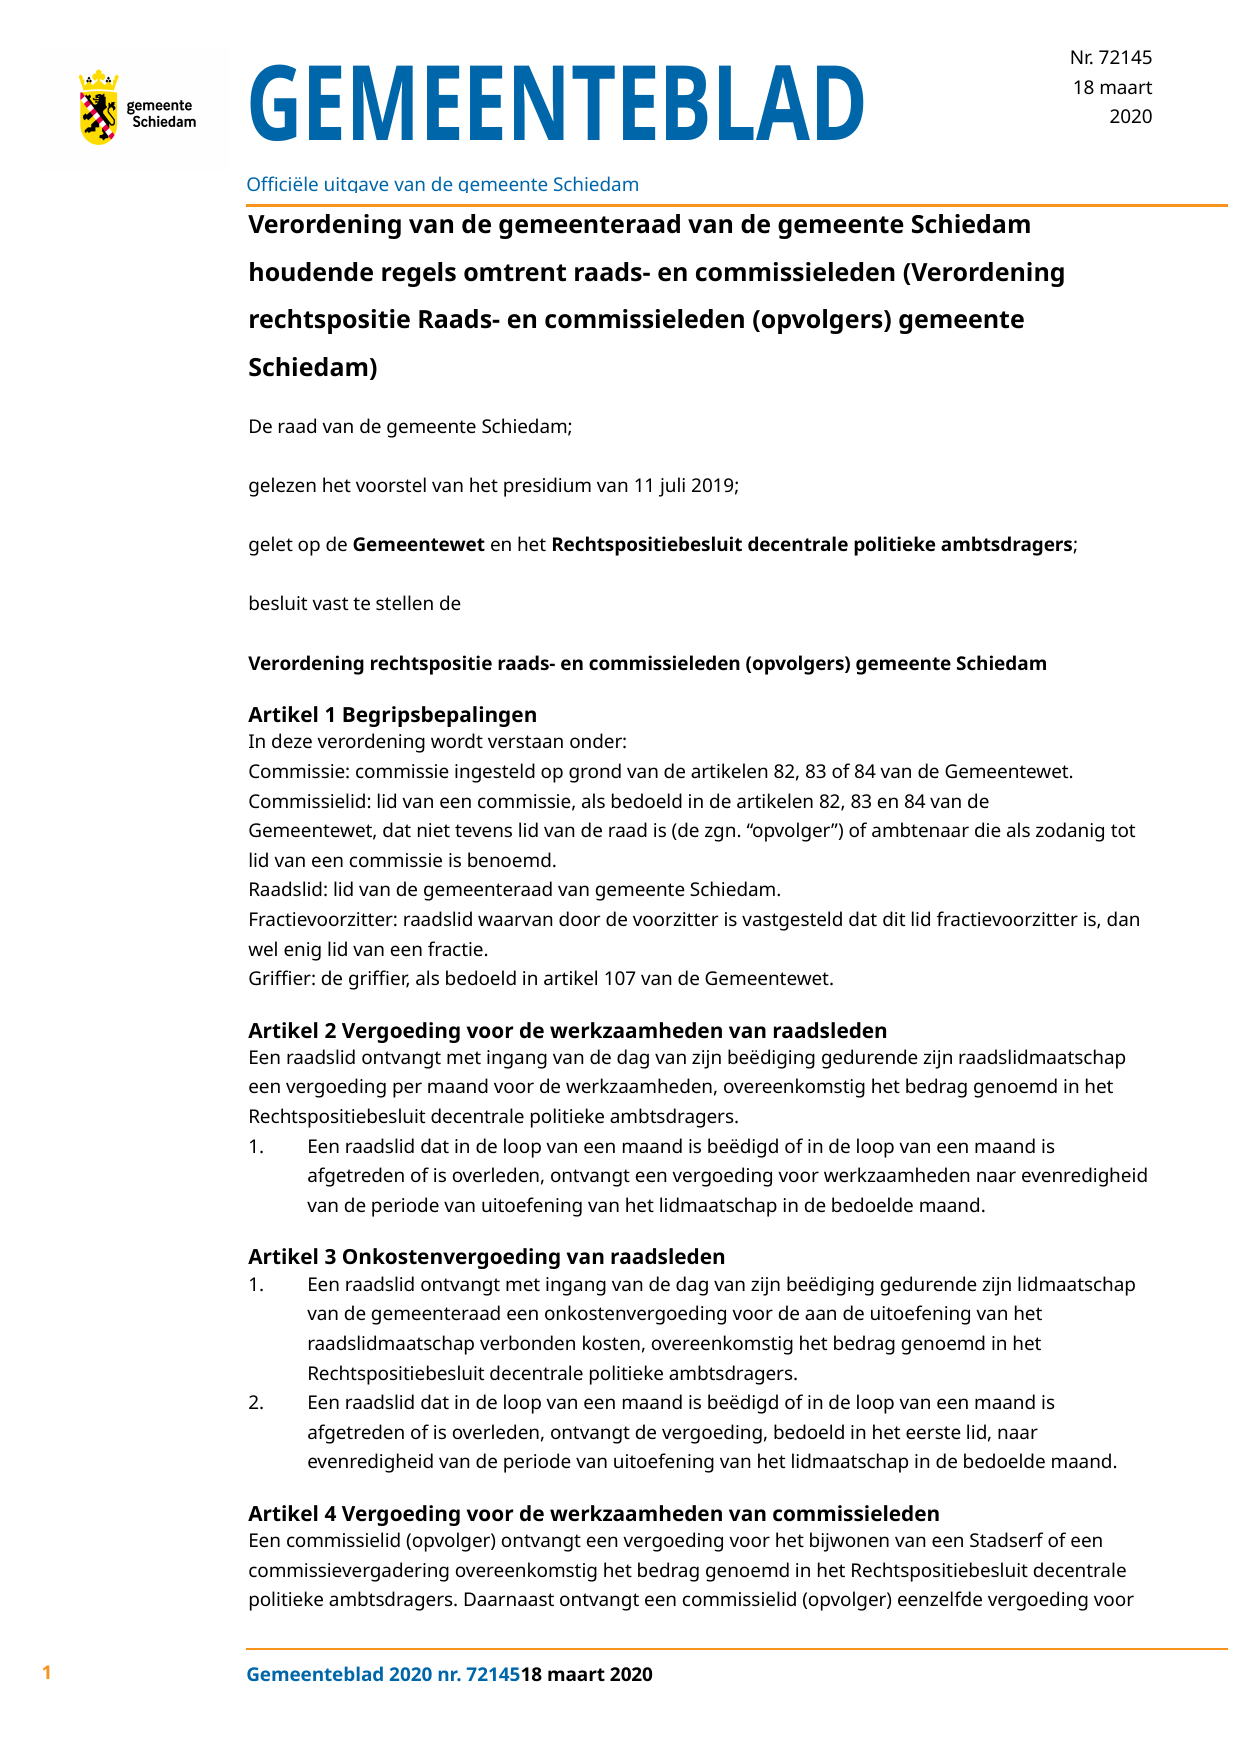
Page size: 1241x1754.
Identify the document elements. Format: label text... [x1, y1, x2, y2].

text Artikel 1 Begripsbepalingen [248, 700, 1152, 729]
text Gemeentewet, dat niet tevens lid van de raad is (de zgn. “opvolger”) of ambtenaar die als zodanig tot lid van een commissie is benoemd. [248, 817, 1152, 873]
text Een raadslid ontvangt met ingang van de dag van zijn beëdiging gedurende zijn raadslidmaatschap een vergoeding per maand voor de werkzaamheden, overeenkomstig het bedrag genoemd in het Rechtspositiebesluit decentrale politieke ambtsdragers. [248, 1044, 1152, 1129]
text Verordening rechtspositie raads- en commissieleden (opvolgers) gemeente Schiedam [248, 650, 1152, 676]
text Artikel 2 Vergoeding voor de werkzaamheden van raadsleden [248, 1016, 1152, 1044]
text Fractievoorzitter: raadslid waarvan door de voorzitter is vastgesteld dat dit lid fractievoorzitter is, dan wel enig lid van een fractie. [248, 906, 1152, 961]
text gelet op de Gemeentewet en het Rechtspositiebesluit decentrale politieke ambtsdragers; [248, 531, 1152, 557]
text Artikel 4 Vergoeding voor de werkzaamheden van commissieleden [248, 1499, 1152, 1527]
text In deze verordening wordt verstaan onder: [248, 729, 1152, 754]
text Commissie: commissie ingesteld op grond van de artikelen 82, 83 of 84 van de Gemeentewet. [248, 758, 1152, 784]
text Griffier: de griffier, als bedoeld in artikel 107 van de Gemeentewet. [248, 965, 1152, 991]
picture [41, 47, 231, 172]
list Een raadslid dat in de loop van een maand is beëdigd of in de loop van een maand is afgetreden of is overleden, ontvangt de vergoeding, bedoeld in het eerste lid, naar evenredigheid van de periode van uitoefening van het lidmaatschap in de bedoelde maand. [248, 1389, 1152, 1474]
text De raad van de gemeente Schiedam; [248, 413, 1152, 439]
list Een raadslid ontvangt met ingang van de dag van zijn beëdiging gedurende zijn lidmaatschap van de gemeenteraad een onkostenvergoeding voor de aan de uitoefening van het raadslidmaatschap verbonden kosten, overeenkomstig het bedrag genoemd in het Rechtspositiebesluit decentrale politieke ambtsdragers. [248, 1271, 1152, 1385]
text Een commissielid (opvolger) ontvangt een vergoeding voor het bijwonen van een Stadserf of een commissievergadering overeenkomstig het bedrag genoemd in het Rechtspositiebesluit decentrale politieke ambtsdragers. Daarnaast ontvangt een commissielid (opvolger) eenzelfde vergoeding voor [248, 1527, 1152, 1612]
list Een raadslid dat in de loop van een maand is beëdigd of in de loop van een maand is afgetreden of is overleden, ontvangt een vergoeding voor werkzaamheden naar evenredigheid van de periode van uitoefening van het lidmaatschap in de bedoelde maand. [248, 1133, 1152, 1218]
text Artikel 3 Onkostenvergoeding van raadsleden [248, 1242, 1152, 1271]
text gelezen het voorstel van het presidium van 11 juli 2019; [248, 472, 1152, 498]
text Verordening van de gemeenteraad van de gemeente Schiedam houdende regels omtrent raads- en commissieleden (Verordening rechtspositie Raads- en commissieleden (opvolgers) gemeente Schiedam) [248, 207, 1152, 384]
text Commissielid: lid van een commissie, als bedoeld in de artikelen 82, 83 en 84 van de [248, 788, 1152, 813]
text Raadslid: lid van de gemeenteraad van gemeente Schiedam. [248, 877, 1152, 902]
text besluit vast te stellen de [248, 591, 1152, 616]
